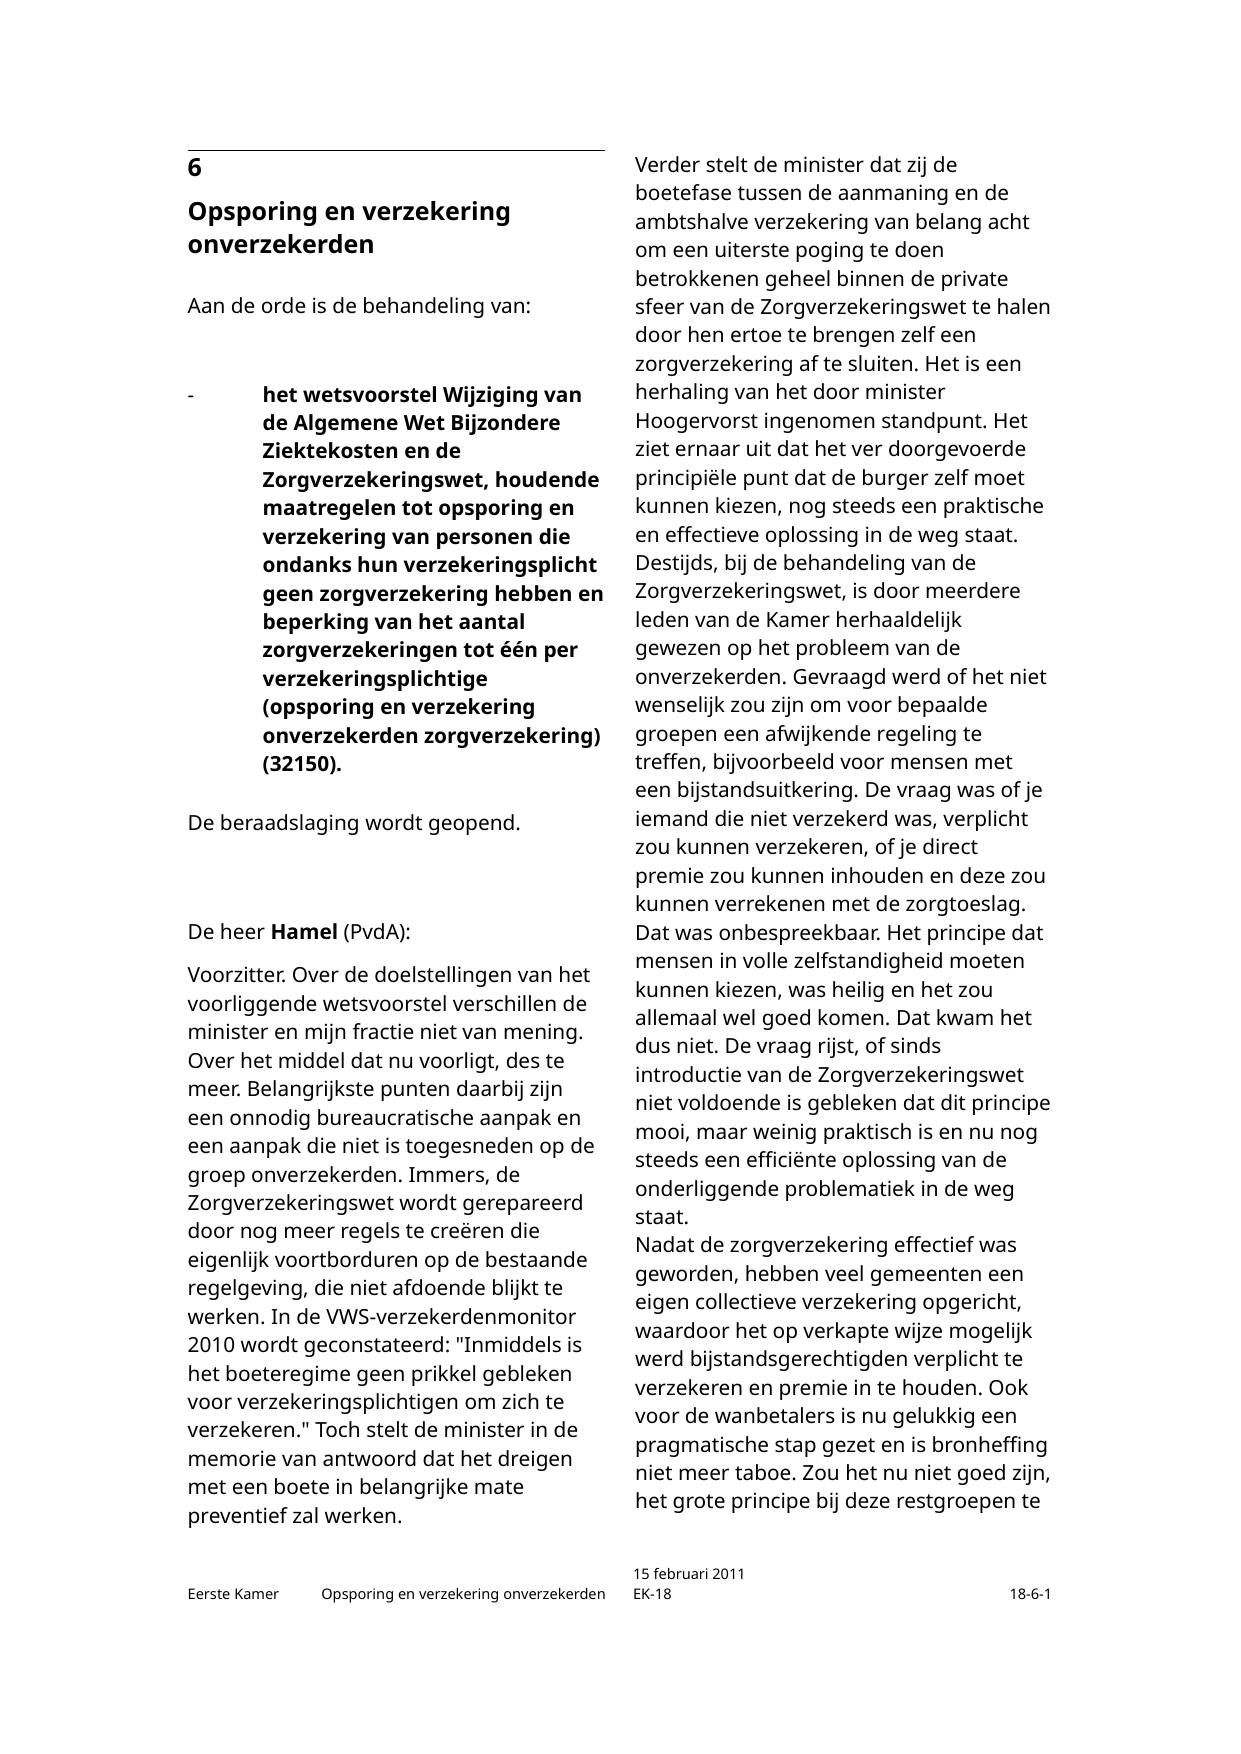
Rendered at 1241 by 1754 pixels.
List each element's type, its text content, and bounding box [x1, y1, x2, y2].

text  [187, 866, 605, 895]
text Opsporing en verzekering onverzekerden [187, 193, 605, 261]
text Nadat de zorgverzekering effectief was geworden, hebben veel gemeenten een eigen collectieve verzekering opgericht, waardoor het op verkapte wijze mogelijk werd bijstandsgerechtigden verplicht te verzekeren en premie in te houden. Ook voor de wanbetalers is nu gelukkig een pragmatische stap gezet en is bronheffing niet meer taboe. Zou het nu niet goed zijn, het grote principe bij deze restgroepen te [635, 1231, 1053, 1515]
text Dat was onbespreekbaar. Het principe dat mensen in volle zelfstandigheid moeten kunnen kiezen, was heilig en het zou allemaal wel goed komen. Dat kwam het dus niet. De vraag rijst, of sinds introductie van de Zorgverzekeringswet niet voldoende is gebleken dat dit principe mooi, maar weinig praktisch is en nu nog steeds een efficiënte oplossing van de onderliggende problematiek in de weg staat. [635, 918, 1053, 1231]
text Voorzitter. Over de doelstellingen van het voorliggende wetsvoorstel verschillen de minister en mijn fractie niet van mening. Over het middel dat nu voorligt, des te meer. Belangrijkste punten daarbij zijn een onnodig bureaucratische aanpak en een aanpak die niet is toegesneden op de groep onverzekerden. Immers, de Zorgverzekeringswet wordt gerepareerd door nog meer regels te creëren die eigenlijk voortborduren op de bestaande regelgeving, die niet afdoende blijkt te werken. In de VWS-verzekerdenmonitor 2010 wordt geconstateerd: "Inmiddels is het boeteregime geen prikkel gebleken voor verzekeringsplichtigen om zich te verzekeren." Toch stelt de minister in de memorie van antwoord dat het dreigen met een boete in belangrijke mate preventief zal werken. [187, 961, 605, 1529]
text Aan de orde is de behandeling van: [187, 291, 605, 320]
text Verder stelt de minister dat zij de boetefase tussen de aanmaning en de ambtshalve verzekering van belang acht om een uiterste poging te doen betrokkenen geheel binnen de private sfeer van de Zorgverzekeringswet te halen door hen ertoe te brengen zelf een zorgverzekering af te sluiten. Het is een herhaling van het door minister Hoogervorst ingenomen standpunt. Het ziet ernaar uit dat het ver doorgevoerde principiële punt dat de burger zelf moet kunnen kiezen, nog steeds een praktische en effectieve oplossing in de weg staat. Destijds, bij de behandeling van de Zorgverzekeringswet, is door meerdere leden van de Kamer herhaaldelijk gewezen op het probleem van de onverzekerden. Gevraagd werd of het niet wenselijk zou zijn om voor bepaalde groepen een afwijkende regeling te treffen, bijvoorbeeld voor mensen met een bijstandsuitkering. De vraag was of je iemand die niet verzekerd was, verplicht zou kunnen verzekeren, of je direct premie zou kunnen inhouden en deze zou kunnen verrekenen met de zorgtoeslag. [635, 150, 1053, 918]
list het wetsvoorstel Wijziging van de Algemene Wet Bijzondere Ziektekosten en de Zorgverzekeringswet, houdende maatregelen tot opsporing en verzekering van personen die ondanks hun verzekeringsplicht geen zorgverzekering hebben en beperking van het aantal zorgverzekeringen tot één per verzekeringsplichtige (opsporing en verzekering onverzekerden zorgverzekering) (32150). [187, 380, 605, 778]
text De heer Hamel (PvdA): [187, 917, 605, 946]
text De beraadslaging wordt geopend. [187, 808, 605, 836]
text 6 [187, 151, 605, 184]
